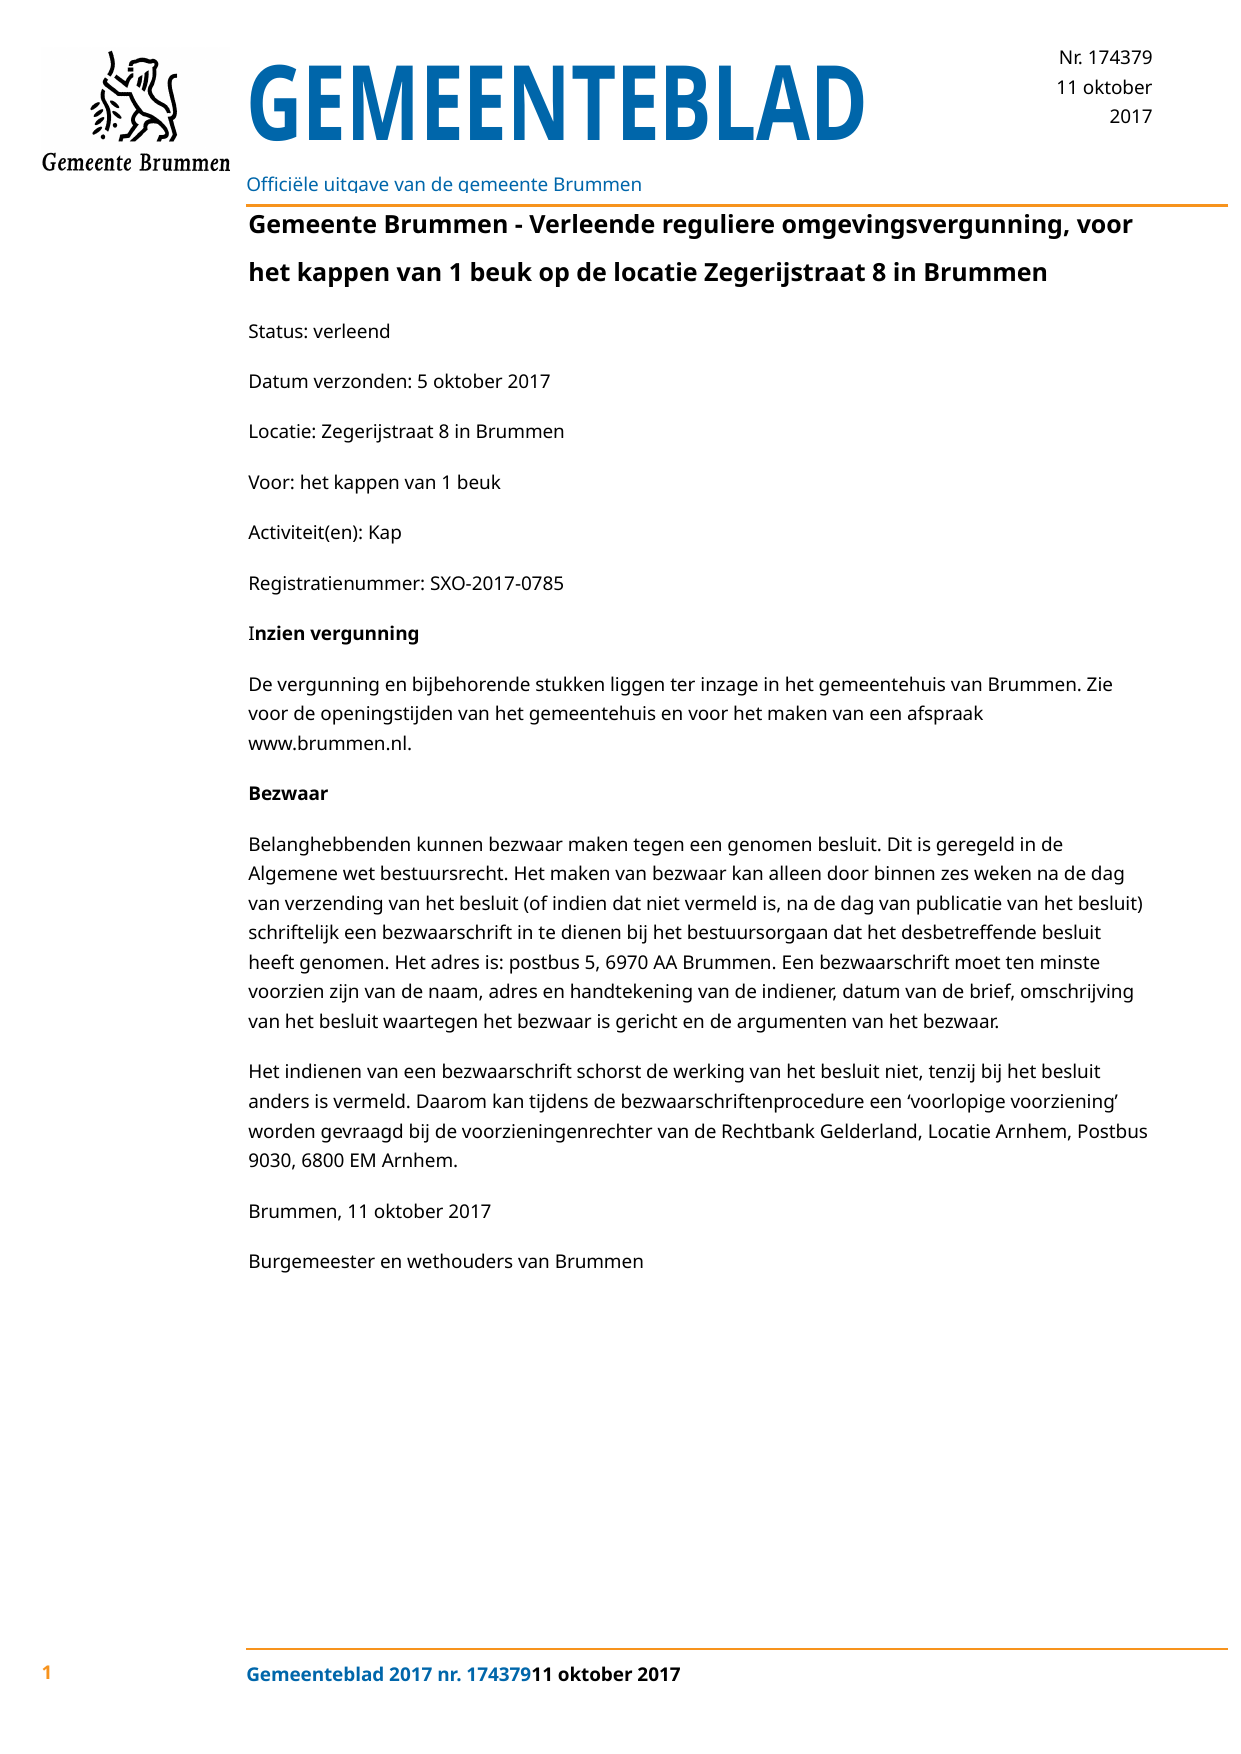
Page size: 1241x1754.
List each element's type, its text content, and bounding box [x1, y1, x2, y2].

text De vergunning en bijbehorende stukken liggen ter inzage in het gemeentehuis van Brummen. Zie voor de openingstijden van het gemeentehuis en voor het maken van een afspraak www.brummen.nl. [248, 671, 1152, 756]
text Inzien vergunning [248, 620, 1152, 646]
text Bezwaar [248, 780, 1152, 806]
picture [41, 47, 231, 172]
text Status: verleend [248, 318, 1152, 344]
text Activiteit(en): Kap [248, 519, 1152, 545]
text Registratienummer: SXO-2017-0785 [248, 570, 1152, 596]
text Belanghebbenden kunnen bezwaar maken tegen een genomen besluit. Dit is geregeld in de Algemene wet bestuursrecht. Het maken van bezwaar kan alleen door binnen zes weken na de dag van verzending van het besluit (of indien dat niet vermeld is, na de dag van publicatie van het besluit) schriftelijk een bezwaarschrift in te dienen bij het bestuursorgaan dat het desbetreffende besluit heeft genomen. Het adres is: postbus 5, 6970 AA Brummen. Een bezwaarschrift moet ten minste voorzien zijn van de naam, adres en handtekening van de indiener, datum van de brief, omschrijving van het besluit waartegen het bezwaar is gericht en de argumenten van het bezwaar. [248, 831, 1152, 1034]
text Het indienen van een bezwaarschrift schorst de werking van het besluit niet, tenzij bij het besluit anders is vermeld. Daarom kan tijdens de bezwaarschriftenprocedure een ‘voorlopige voorziening’ worden gevraagd bij de voorzieningenrechter van de Rechtbank Gelderland, Locatie Arnhem, Postbus 9030, 6800 EM Arnhem. [248, 1059, 1152, 1173]
text Burgemeester en wethouders van Brummen [248, 1248, 1152, 1274]
text Voor: het kappen van 1 beuk [248, 469, 1152, 495]
text Brummen, 11 oktober 2017 [248, 1198, 1152, 1224]
text Gemeente Brummen - Verleende reguliere omgevingsvergunning, voor het kappen van 1 beuk op de locatie Zegerijstraat 8 in Brummen [248, 207, 1152, 288]
text Locatie: Zegerijstraat 8 in Brummen [248, 419, 1152, 444]
text Datum verzonden: 5 oktober 2017 [248, 368, 1152, 394]
